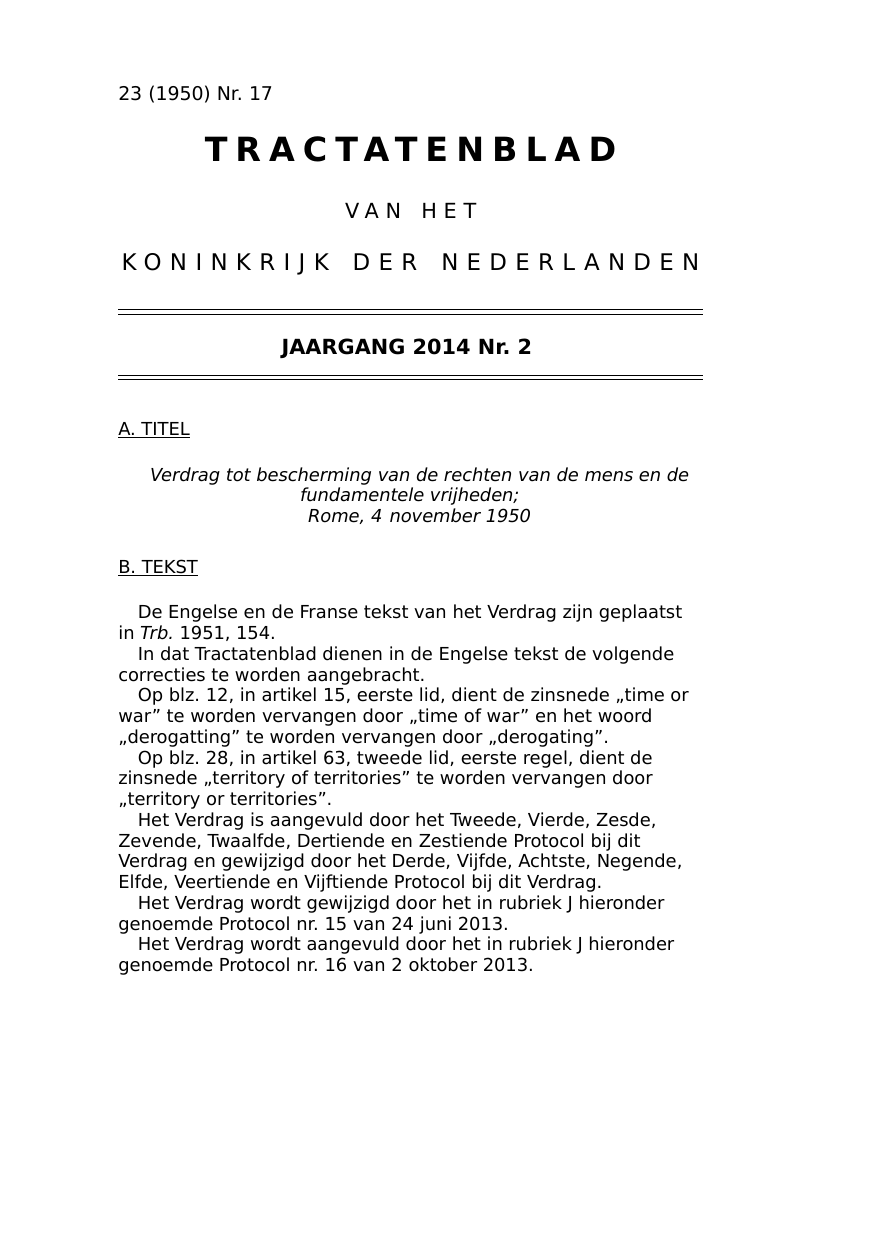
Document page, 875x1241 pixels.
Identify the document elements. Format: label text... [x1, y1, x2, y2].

subtitle B. TEKST [118, 557, 703, 577]
text Op blz. 12, in artikel 15, eerste lid, dient de zinsnede „time or war” te worden vervangen door „time of war” en het woord „derogatting” te worden vervangen door „derogating”. [118, 685, 703, 747]
text KONINKRIJK DER NEDERLANDEN [118, 249, 703, 276]
text VAN HET [118, 199, 703, 223]
text Rome, 4 november 1950 [118, 506, 703, 527]
text Op blz. 28, in artikel 63, tweede lid, eerste regel, dient de zinsnede „territory of territories” te worden vervangen door „territory or territories”. [118, 747, 703, 810]
text Verdrag tot bescherming van de rechten van de mens en de fundamentele vrijheden; [118, 464, 703, 506]
text In dat Tractatenblad dienen in de Engelse tekst de volgende correcties te worden aangebracht. [118, 644, 703, 685]
text Het Verdrag wordt aangevuld door het in rubriek J hieronder genoemde Protocol nr. 16 van 2 oktober 2013. [118, 934, 703, 976]
text De Engelse en de Franse tekst van het Verdrag zijn geplaatst in Trb. 1951, 154. [118, 602, 703, 644]
text TRACTATENBLAD [118, 130, 703, 169]
text 23 (1950) Nr. 17 [118, 83, 703, 105]
text Het Verdrag wordt gewijzigd door het in rubriek J hieronder genoemde Protocol nr. 15 van 24 juni 2013. [118, 893, 703, 934]
subtitle A. TITEL [118, 419, 703, 439]
text Het Verdrag is aangevuld door het Tweede, Vierde, Zesde, Zevende, Twaalfde, Dertiende en Zestiende Protocol bij dit Verdrag en gewijzigd door het Derde, Vijfde, Achtste, Negende, Elfde, Veertiende en Vijftiende Protocol bij dit Verdrag. [118, 810, 703, 893]
text JAARGANG 2014 Nr. 2 [118, 335, 703, 359]
